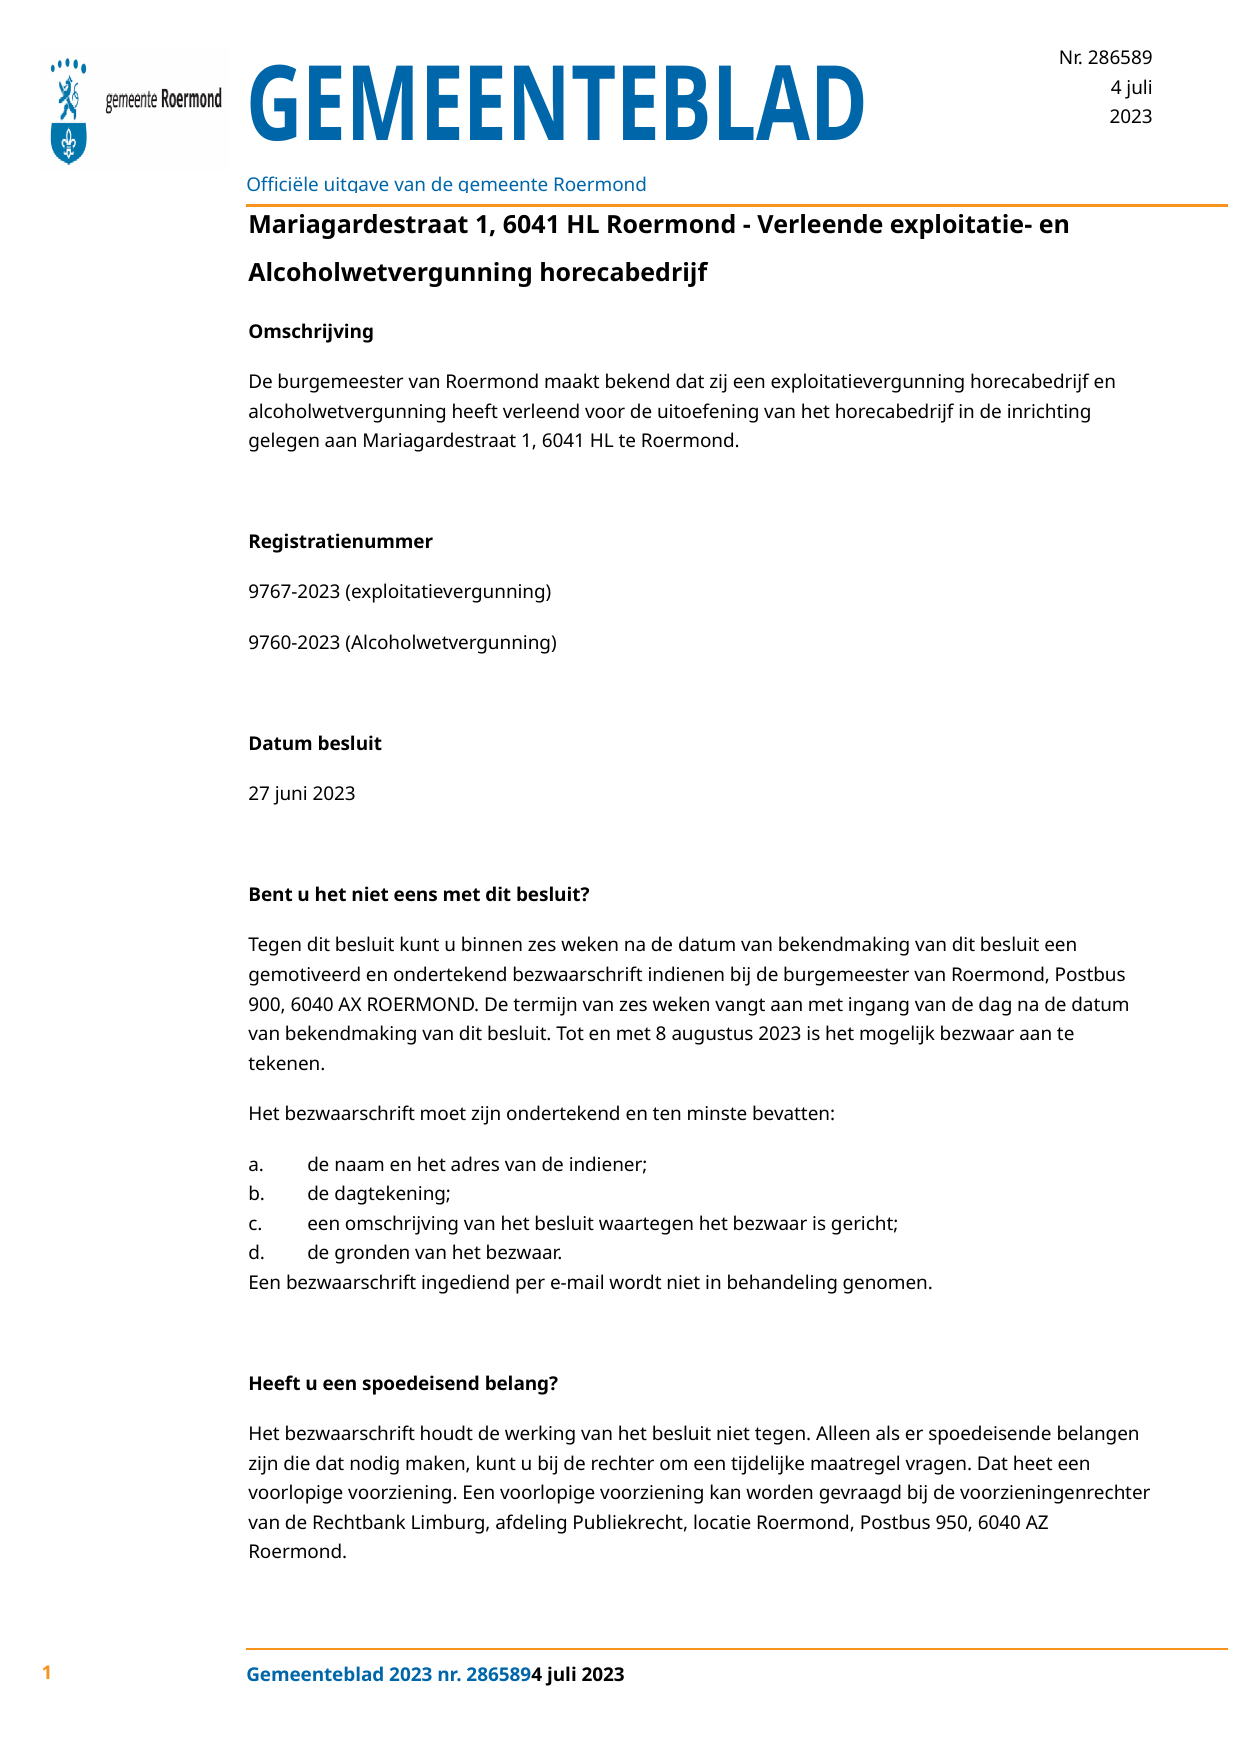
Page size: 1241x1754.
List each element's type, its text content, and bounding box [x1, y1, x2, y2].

picture [41, 47, 231, 172]
text 9760-2023 (Alcoholwetvergunning) [248, 629, 1152, 655]
list de naam en het adres van de indiener; [248, 1151, 1152, 1177]
text Tegen dit besluit kunt u binnen zes weken na de datum van bekendmaking van dit besluit een gemotiveerd en ondertekend bezwaarschrift indienen bij de burgemeester van Roermond, Postbus 900, 6040 AX ROERMOND. De termijn van zes weken vangt aan met ingang van de dag na de datum van bekendmaking van dit besluit. Tot en met 8 augustus 2023 is het mogelijk bezwaar aan te tekenen. [248, 932, 1152, 1076]
text Een bezwaarschrift ingediend per e-mail wordt niet in behandeling genomen. [248, 1269, 1152, 1295]
text Het bezwaarschrift houdt de werking van het besluit niet tegen. Alleen als er spoedeisende belangen zijn die dat nodig maken, kunt u bij de rechter om een tijdelijke maatregel vragen. Dat heet een voorlopige voorziening. Een voorlopige voorziening kan worden gevraagd bij de voorzieningenrechter van de Rechtbank Limburg, afdeling Publiekrecht, locatie Roermond, Postbus 950, 6040 AZ Roermond. [248, 1420, 1152, 1564]
text Omschrijving [248, 318, 1152, 344]
text Het bezwaarschrift moet zijn ondertekend en ten minste bevatten: [248, 1100, 1152, 1126]
list de gronden van het bezwaar. [248, 1239, 1152, 1265]
text Datum besluit [248, 730, 1152, 756]
text Heeft u een spoedeisend belang? [248, 1370, 1152, 1396]
text 27 juni 2023 [248, 780, 1152, 806]
text De burgemeester van Roermond maakt bekend dat zij een exploitatievergunning horecabedrijf en alcoholwetvergunning heeft verleend voor de uitoefening van het horecabedrijf in de inrichting gelegen aan Mariagardestraat 1, 6041 HL te Roermond. [248, 368, 1152, 453]
text Mariagardestraat 1, 6041 HL Roermond - Verleende exploitatie- en Alcoholwetvergunning horecabedrijf [248, 207, 1152, 288]
text Registratienummer [248, 528, 1152, 554]
list de dagtekening; [248, 1180, 1152, 1206]
text 9767-2023 (exploitatievergunning) [248, 579, 1152, 604]
list een omschrijving van het besluit waartegen het bezwaar is gericht; [248, 1210, 1152, 1236]
text Bent u het niet eens met dit besluit? [248, 881, 1152, 907]
